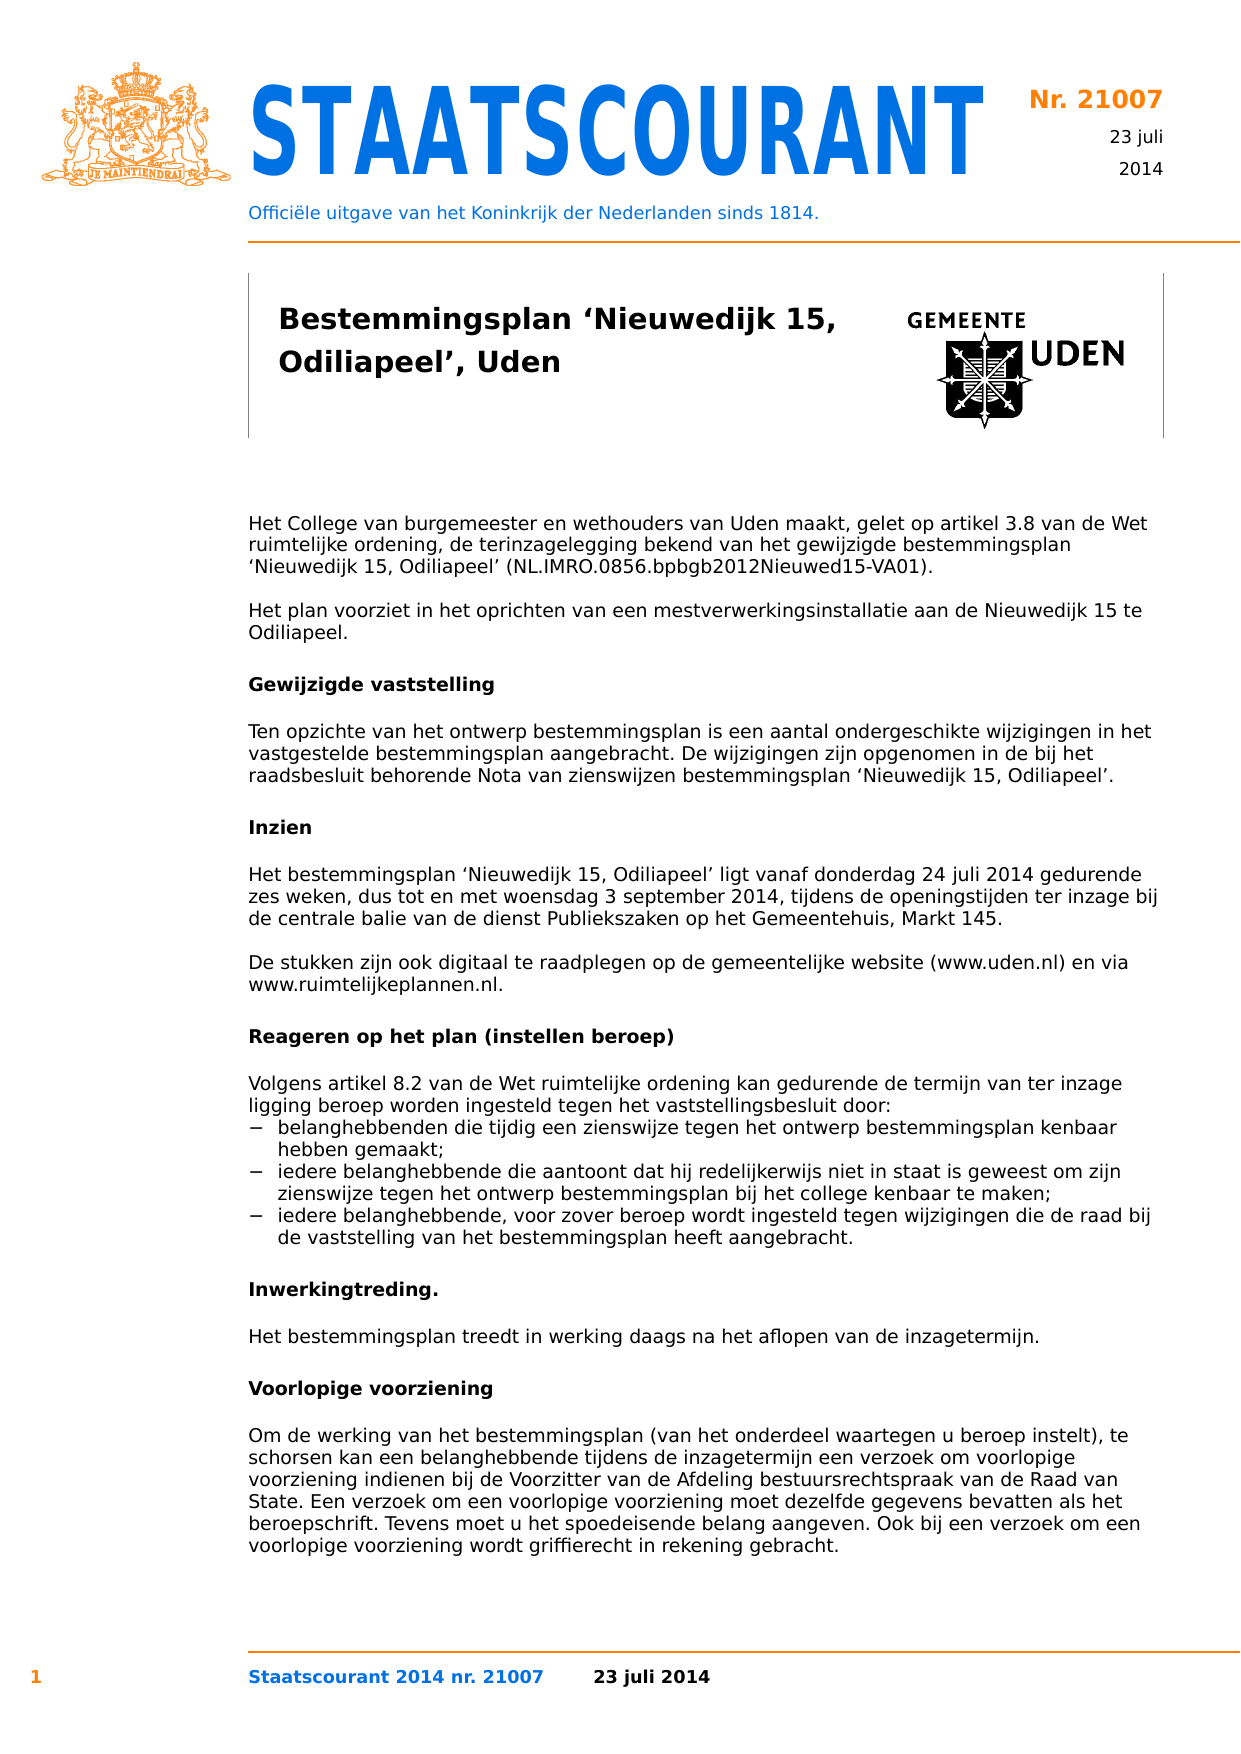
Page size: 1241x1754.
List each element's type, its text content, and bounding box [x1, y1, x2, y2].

text Volgens artikel 8.2 van de Wet ruimtelijke ordening kan gedurende de termijn van ter inzage ligging beroep worden ingesteld tegen het vaststellingsbesluit door: [248, 1073, 1163, 1117]
subtitle Reageren op het plan (instellen beroep) [248, 1026, 1163, 1048]
text − iedere belanghebbende, voor zover beroep wordt ingesteld tegen wijzigingen die de raad bij de vaststelling van het bestemmingsplan heeft aangebracht. [248, 1205, 1163, 1249]
picture [41, 62, 231, 186]
table_cell 2014 [998, 153, 1240, 203]
table_cell 23 juli [998, 121, 1240, 153]
subtitle Bestemmingsplan ‘Nieuwedijk 15, Odiliapeel’, Uden [249, 273, 1163, 438]
text Het plan voorziet in het oprichten van een mestverwerkingsinstallatie aan de Nieuwedijk 15 te Odiliapeel. [248, 600, 1163, 644]
picture [897, 302, 1134, 439]
subtitle Gewijzigde vaststelling [248, 674, 1163, 696]
text Het College van burgemeester en wethouders van Uden maakt, gelet op artikel 3.8 van de Wet ruimtelijke ordening, de terinzagelegging bekend van het gewijzigde bestemmingsplan ‘Nieuwedijk 15, Odiliapeel’ (NL.IMRO.0856.bpbgb2012Nieuwed15-VA01). [248, 512, 1163, 578]
text Het bestemmingsplan ‘Nieuwedijk 15, Odiliapeel’ ligt vanaf donderdag 24 juli 2014 gedurende zes weken, dus tot en met woensdag 3 september 2014, tijdens de openingstijden ter inzage bij de centrale balie van de dienst Publiekszaken op het Gemeentehuis, Markt 145. [248, 864, 1163, 930]
text − belanghebbenden die tijdig een zienswijze tegen het ontwerp bestemmingsplan kenbaar hebben gemaakt; [248, 1117, 1163, 1161]
table_cell Officiële uitgave van het Koninkrijk der Nederlanden sinds 1814. [248, 203, 1240, 241]
subtitle Inwerkingtreding. [248, 1279, 1163, 1301]
table_header STAATSCOURANT [248, 62, 998, 203]
text De stukken zijn ook digitaal te raadplegen op de gemeentelijke website (www.uden.nl) en via www.ruimtelijkeplannen.nl. [248, 952, 1163, 996]
text Om de werking van het bestemmingsplan (van het onderdeel waartegen u beroep instelt), te schorsen kan een belanghebbende tijdens de inzagetermijn een verzoek om voorlopige voorziening indienen bij de Voorzitter van de Afdeling bestuursrechtspraak van de Raad van State. Een verzoek om een voorlopige voorziening moet dezelfde gegevens bevatten als het beroepschrift. Tevens moet u het spoedeisende belang aangeven. Ook bij een verzoek om een voorlopige voorziening wordt griffierecht in rekening gebracht. [248, 1424, 1163, 1556]
subtitle Inzien [248, 817, 1163, 839]
text Ten opzichte van het ontwerp bestemmingsplan is een aantal ondergeschikte wijzigingen in het vastgestelde bestemmingsplan aangebracht. De wijzigingen zijn opgenomen in de bij het raadsbesluit behorende Nota van zienswijzen bestemmingsplan ‘Nieuwedijk 15, Odiliapeel’. [248, 721, 1163, 787]
text − iedere belanghebbende die aantoont dat hij redelijkerwijs niet in staat is geweest om zijn zienswijze tegen het ontwerp bestemmingsplan bij het college kenbaar te maken; [248, 1161, 1163, 1205]
table_header Nr. 21007 [998, 62, 1240, 121]
table_header [25, 62, 248, 241]
subtitle Voorlopige voorziening [248, 1378, 1163, 1399]
text Het bestemmingsplan treedt in werking daags na het aflopen van de inzagetermijn. [248, 1326, 1163, 1348]
